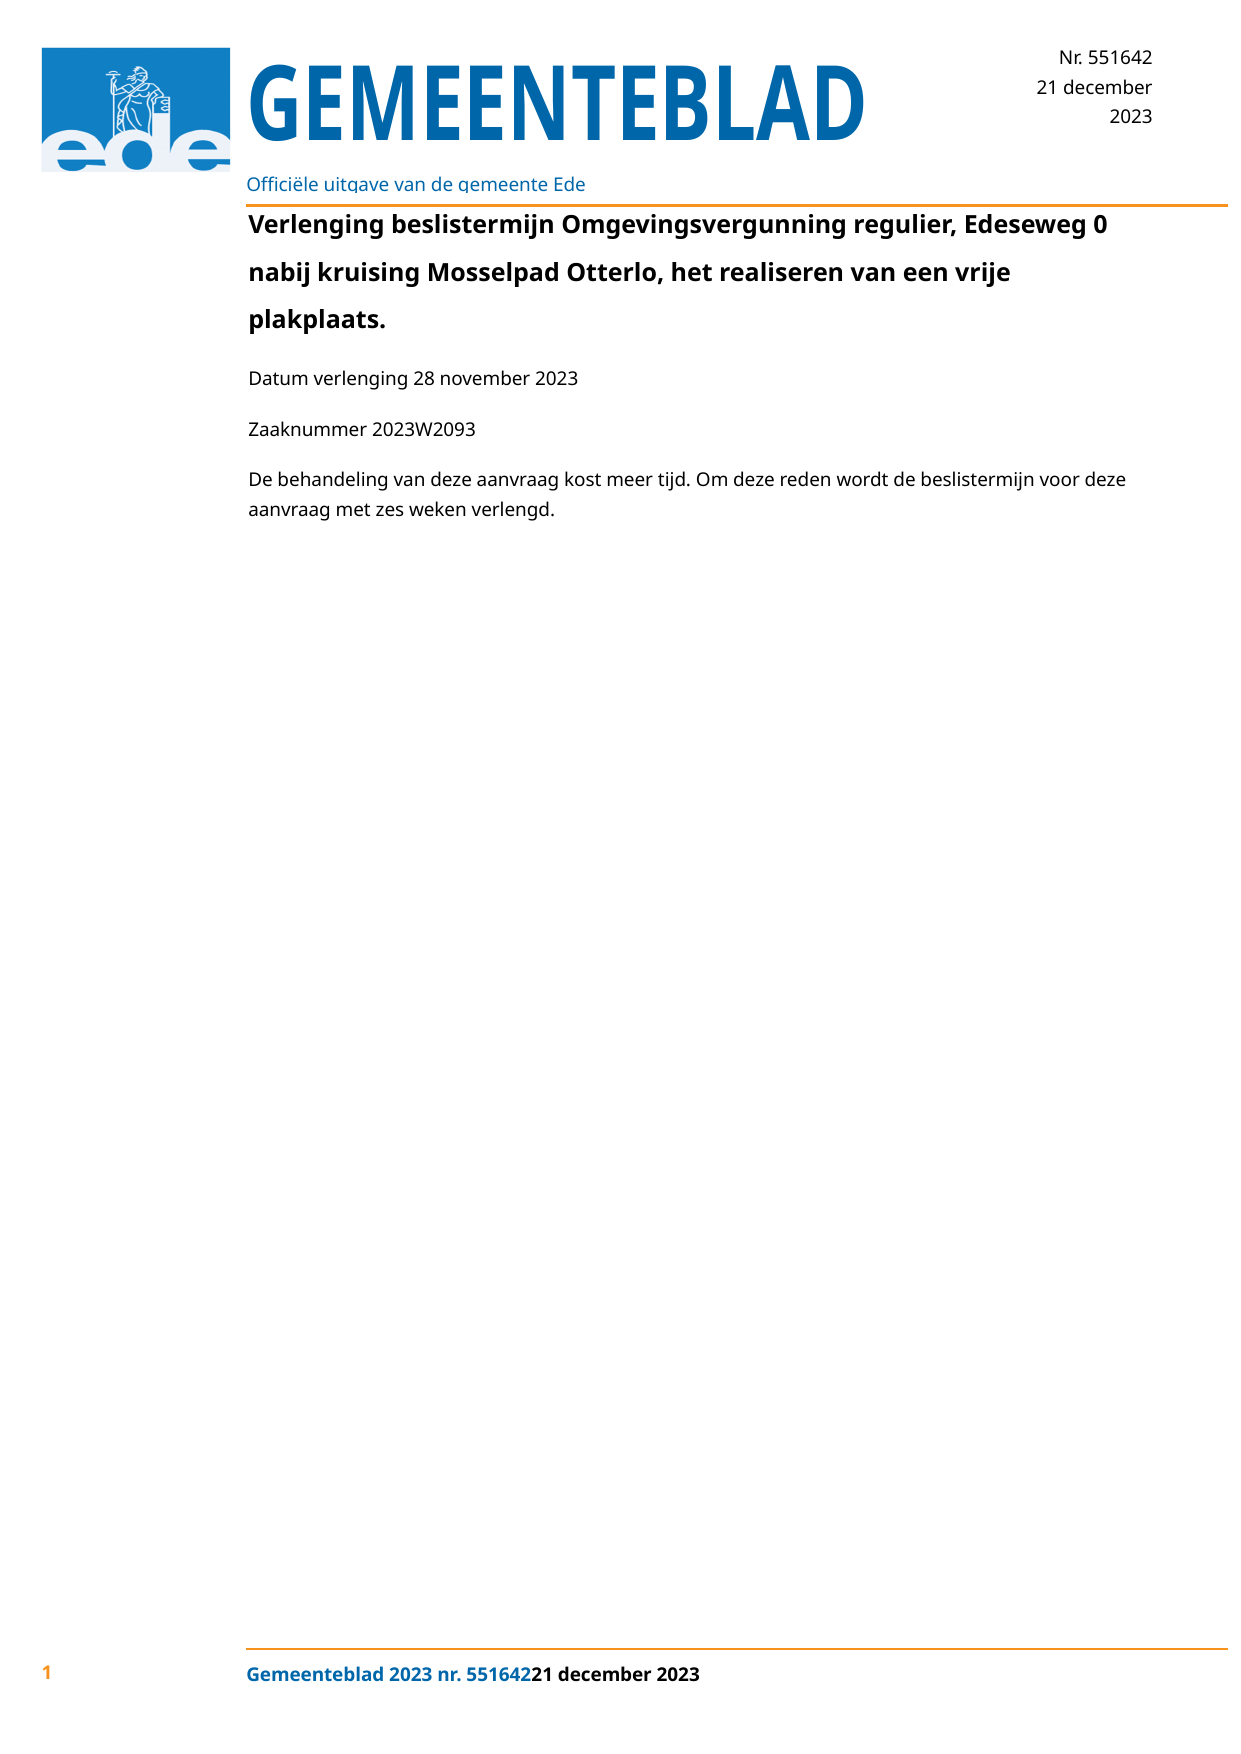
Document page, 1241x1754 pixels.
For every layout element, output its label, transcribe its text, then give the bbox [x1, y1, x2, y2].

text Datum verlenging 28 november 2023 [248, 366, 1152, 391]
picture [41, 47, 231, 172]
text Verlenging beslistermijn Omgevingsvergunning regulier, Edeseweg 0 nabij kruising Mosselpad Otterlo, het realiseren van een vrije plakplaats. [248, 207, 1152, 336]
text Zaaknummer 2023W2093 [248, 416, 1152, 442]
text De behandeling van deze aanvraag kost meer tijd. Om deze reden wordt de beslistermijn voor deze aanvraag met zes weken verlengd. [248, 466, 1152, 522]
